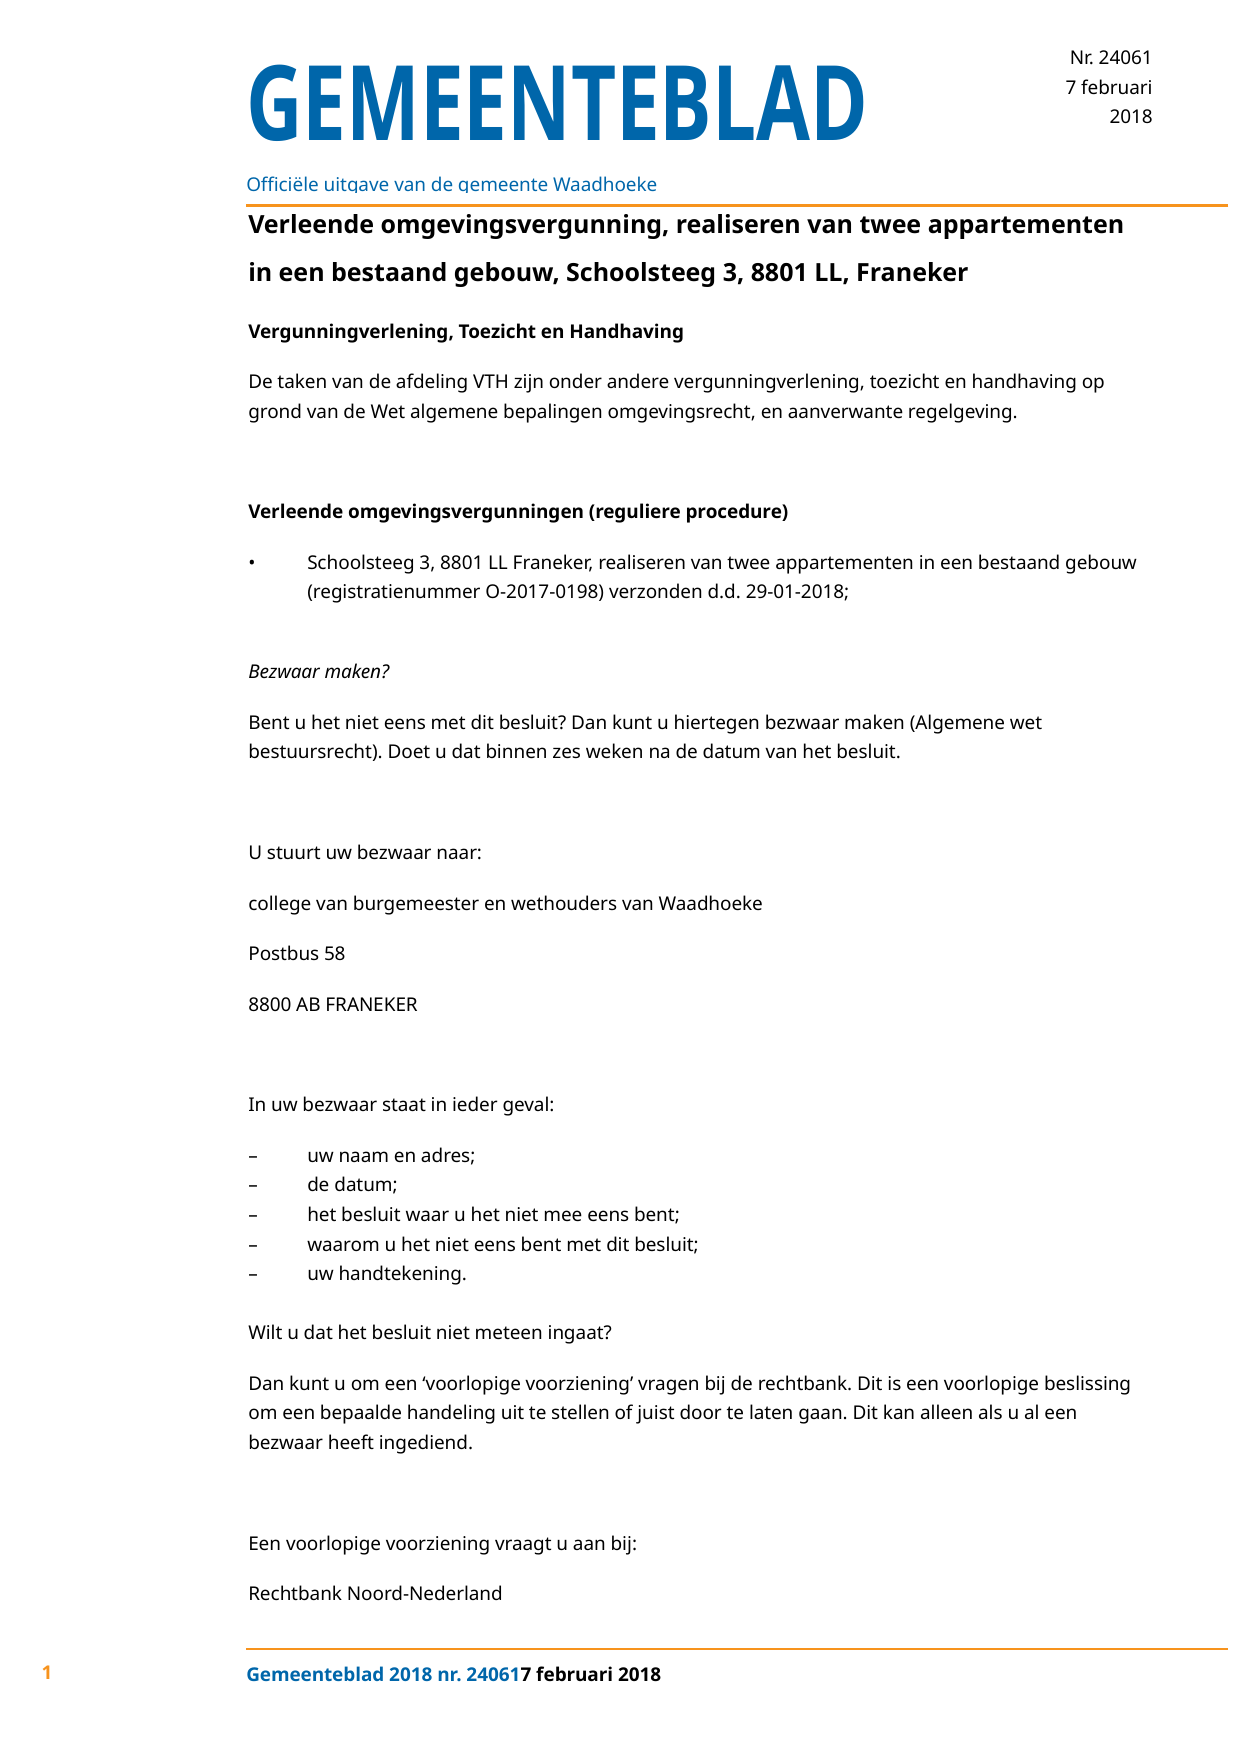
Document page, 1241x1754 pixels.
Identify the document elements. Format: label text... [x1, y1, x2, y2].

text Bent u het niet eens met dit besluit? Dan kunt u hiertegen bezwaar maken (Algemene wet bestuursrecht). Doet u dat binnen zes weken na de datum van het besluit. [248, 709, 1152, 764]
text Verleende omgevingsvergunningen (reguliere procedure) [248, 499, 1152, 524]
text college van burgemeester en wethouders van Waadhoeke [248, 890, 1152, 916]
text Postbus 58 [248, 940, 1152, 966]
list uw handtekening. [248, 1260, 1152, 1286]
text U stuurt uw bezwaar naar: [248, 839, 1152, 865]
text De taken van de afdeling VTH zijn onder andere vergunningverlening, toezicht en handhaving op grond van de Wet algemene bepalingen omgevingsrecht, en aanverwante regelgeving. [248, 368, 1152, 424]
list uw naam en adres; [248, 1142, 1152, 1168]
text 8800 AB FRANEKER [248, 991, 1152, 1017]
text In uw bezwaar staat in ieder geval: [248, 1092, 1152, 1117]
text Verleende omgevingsvergunning, realiseren van twee appartementen in een bestaand gebouw, Schoolsteeg 3, 8801 LL, Franeker [248, 207, 1152, 288]
text Rechtbank Noord-Nederland [248, 1580, 1152, 1606]
text Bezwaar maken? [248, 659, 1152, 684]
list waarom u het niet eens bent met dit besluit; [248, 1231, 1152, 1257]
text Dan kunt u om een ‘voorlopige voorziening’ vragen bij de rechtbank. Dit is een voorlopige beslissing om een bepaalde handeling uit te stellen of juist door te laten gaan. Dit kan alleen als u al een bezwaar heeft ingediend. [248, 1370, 1152, 1455]
list het besluit waar u het niet mee eens bent; [248, 1201, 1152, 1227]
text Wilt u dat het besluit niet meteen ingaat? [248, 1319, 1152, 1345]
picture [41, 47, 231, 172]
list Schoolsteeg 3, 8801 LL Franeker, realiseren van twee appartementen in een bestaand gebouw (registratienummer O-2017-0198) verzonden d.d. 29-01-2018; [248, 549, 1152, 604]
text Vergunningverlening, Toezicht en Handhaving [248, 318, 1152, 344]
text Een voorlopige voorziening vraagt u aan bij: [248, 1530, 1152, 1556]
list de datum; [248, 1172, 1152, 1197]
